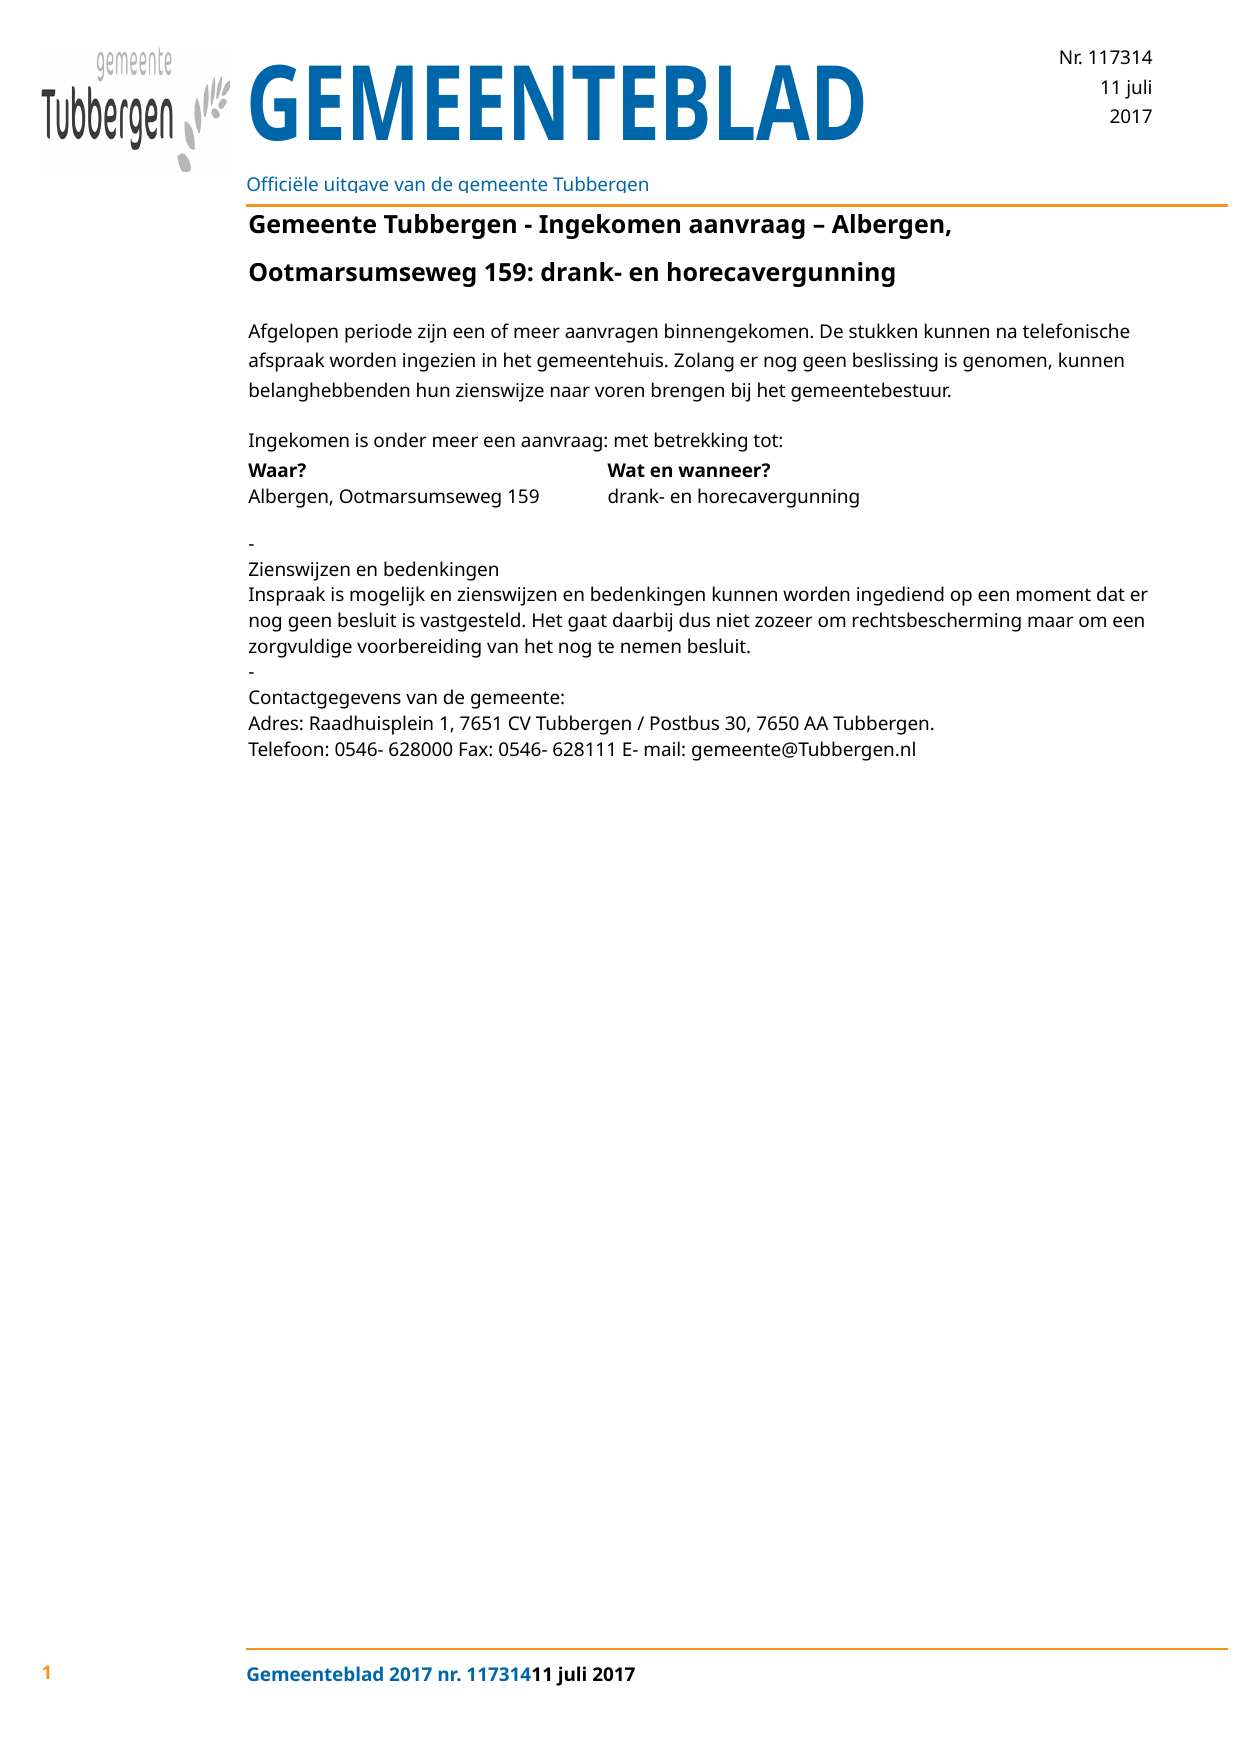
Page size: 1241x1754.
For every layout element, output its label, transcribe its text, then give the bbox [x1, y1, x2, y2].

text Adres: Raadhuisplein 1, 7651 CV Tubbergen / Postbus 30, 7650 AA Tubbergen. [248, 710, 1152, 736]
text Zienswijzen en bedenkingen [248, 556, 1152, 582]
table_cell drank- en horecavergunning [608, 483, 1152, 509]
text - [248, 659, 1152, 684]
picture [41, 47, 231, 172]
table_header Waar? [248, 457, 607, 483]
text - [248, 530, 1152, 556]
text Ingekomen is onder meer een aanvraag: met betrekking tot: [248, 427, 1152, 453]
table_header Wat en wanneer? [608, 457, 1152, 483]
text Contactgegevens van de gemeente: [248, 684, 1152, 710]
text Afgelopen periode zijn een of meer aanvragen binnengekomen. De stukken kunnen na telefonische afspraak worden ingezien in het gemeentehuis. Zolang er nog geen beslissing is genomen, kunnen belanghebbenden hun zienswijze naar voren brengen bij het gemeentebestuur. [248, 318, 1152, 403]
text Telefoon: 0546- 628000 Fax: 0546- 628111 E- mail: gemeente@Tubbergen.nl [248, 736, 1152, 762]
text Gemeente Tubbergen - Ingekomen aanvraag – Albergen, Ootmarsumseweg 159: drank- en horecavergunning [248, 207, 1152, 288]
table_cell Albergen, Ootmarsumseweg 159 [248, 483, 607, 509]
text Inspraak is mogelijk en zienswijzen en bedenkingen kunnen worden ingediend op een moment dat er nog geen besluit is vastgesteld. Het gaat daarbij dus niet zozeer om rechtsbescherming maar om een zorgvuldige voorbereiding van het nog te nemen besluit. [248, 582, 1152, 659]
